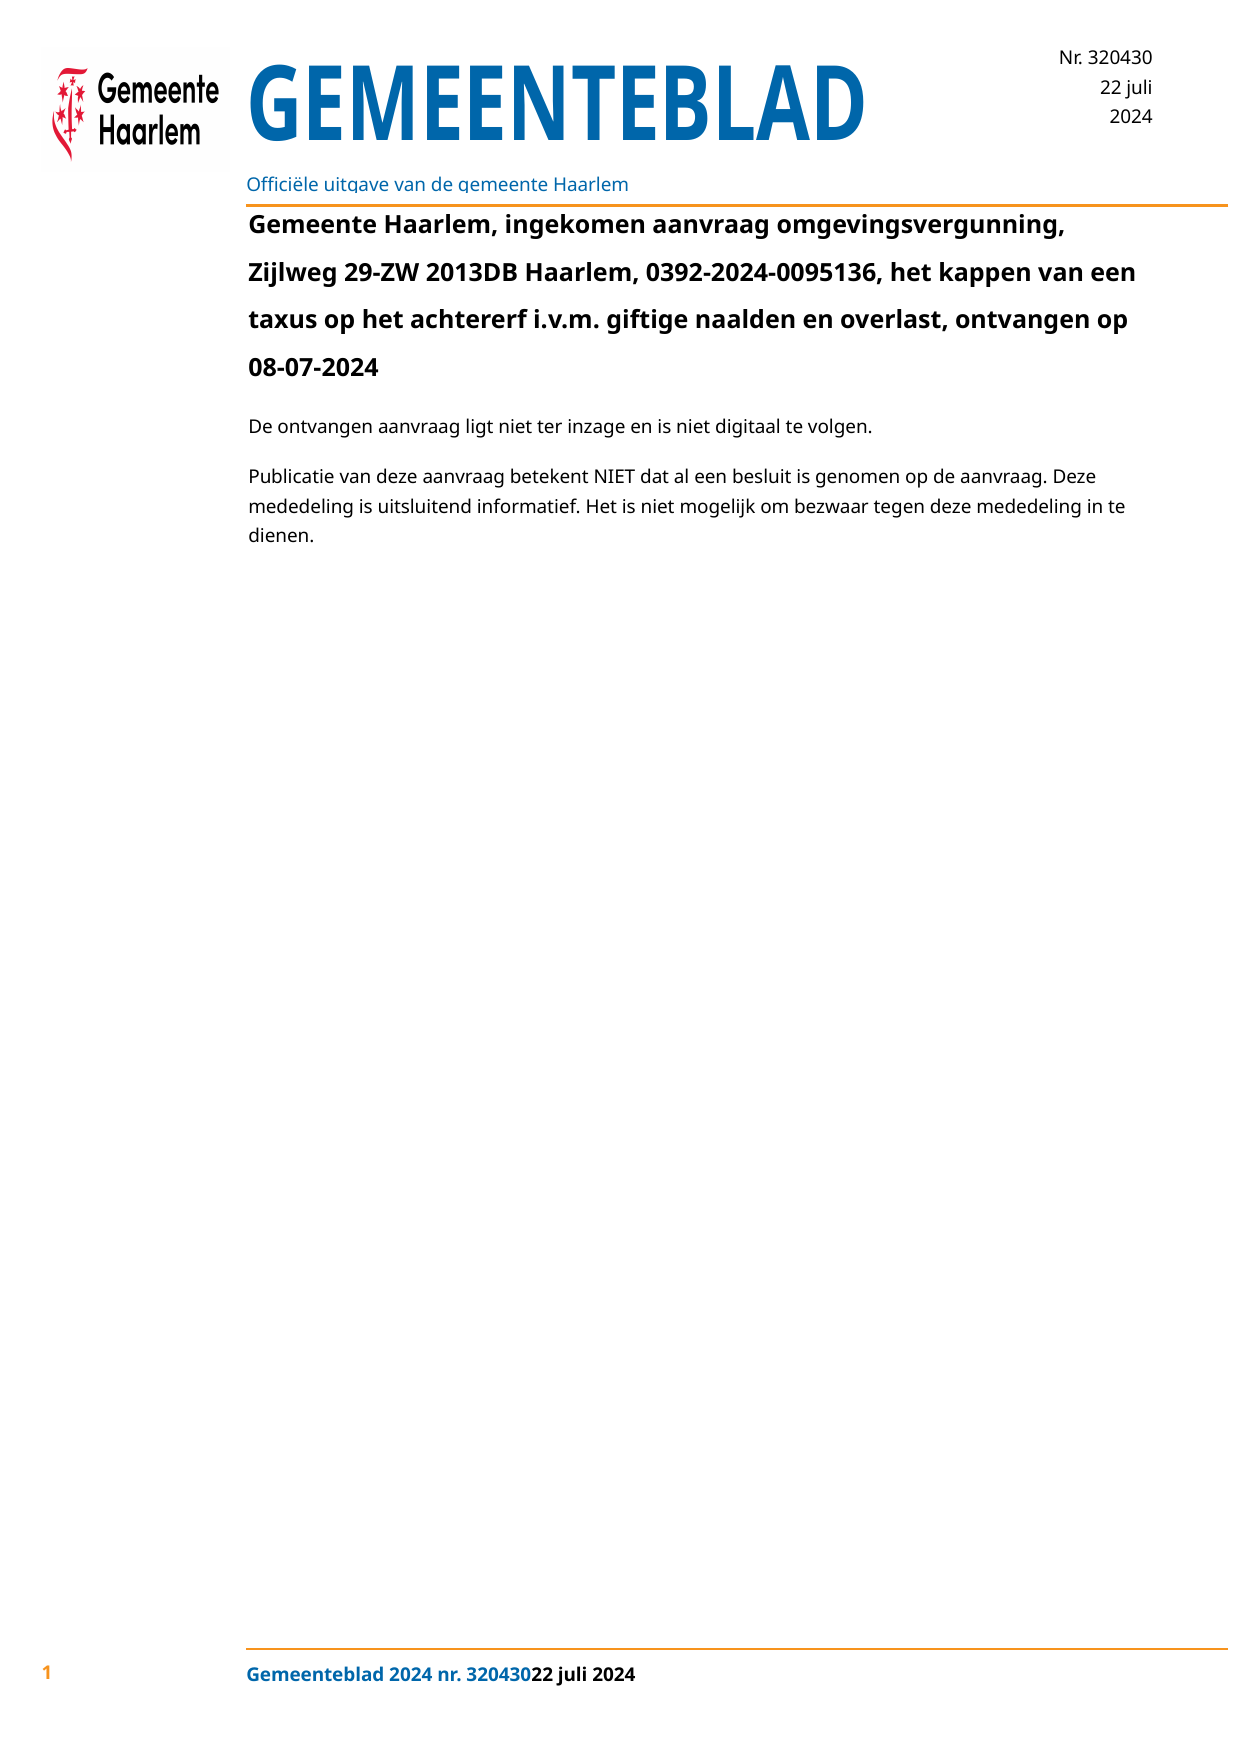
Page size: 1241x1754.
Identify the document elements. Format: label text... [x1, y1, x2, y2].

text Publicatie van deze aanvraag betekent NIET dat al een besluit is genomen op de aanvraag. Deze mededeling is uitsluitend informatief. Het is niet mogelijk om bezwaar tegen deze mededeling in te dienen. [248, 463, 1152, 548]
text De ontvangen aanvraag ligt niet ter inzage en is niet digitaal te volgen. [248, 413, 1152, 439]
text Gemeente Haarlem, ingekomen aanvraag omgevingsvergunning, Zijlweg 29-ZW 2013DB Haarlem, 0392-2024-0095136, het kappen van een taxus op het achtererf i.v.m. giftige naalden en overlast, ontvangen op 08-07-2024 [248, 207, 1152, 384]
picture [41, 47, 231, 172]
